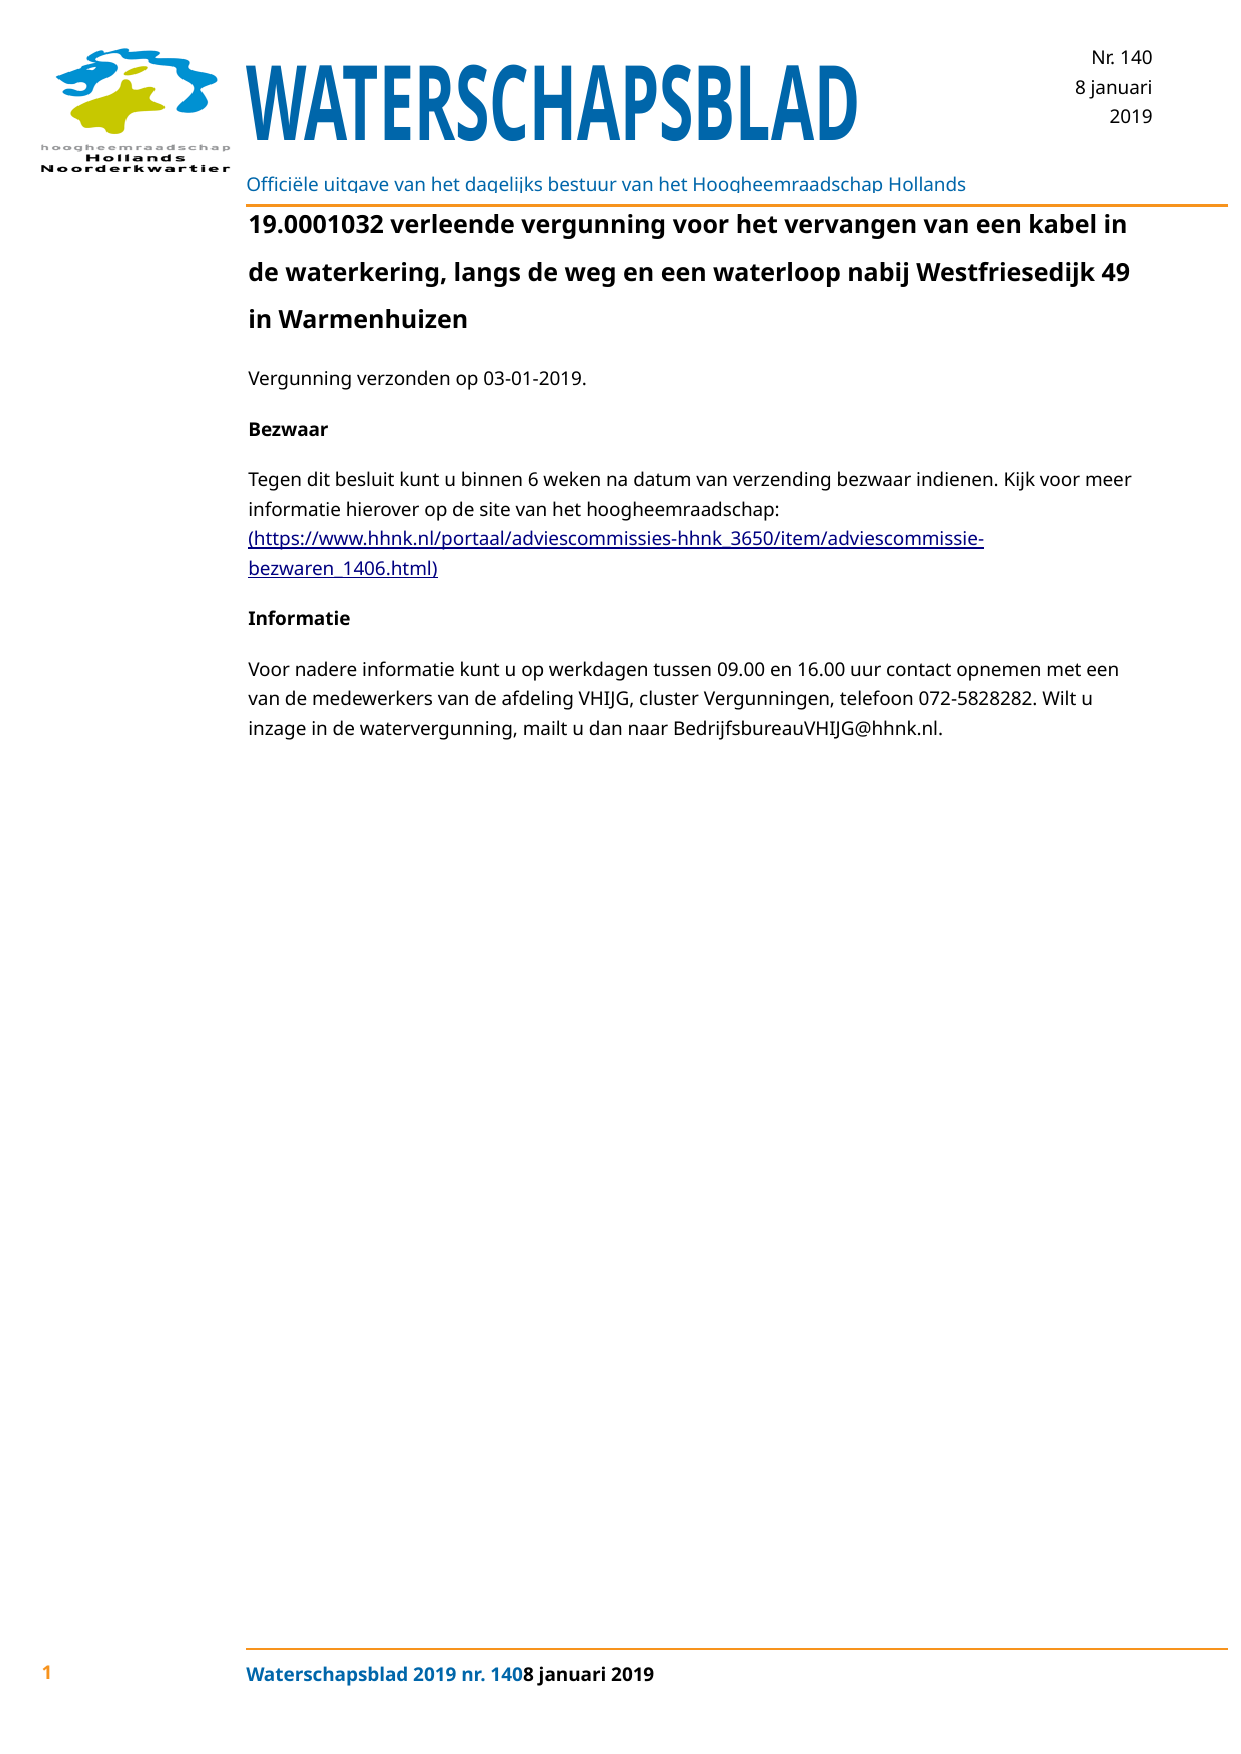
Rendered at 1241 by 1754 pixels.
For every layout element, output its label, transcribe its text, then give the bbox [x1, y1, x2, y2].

text Vergunning verzonden op 03-01-2019. [248, 366, 1152, 391]
picture [41, 47, 231, 172]
text 19.0001032 verleende vergunning voor het vervangen van een kabel in de waterkering, langs de weg en een waterloop nabij Westfriesedijk 49 in Warmenhuizen [248, 207, 1152, 336]
text Bezwaar [248, 416, 1152, 442]
text Voor nadere informatie kunt u op werkdagen tussen 09.00 en 16.00 uur contact opnemen met een van de medewerkers van de afdeling VHIJG, cluster Vergunningen, telefoon 072-5828282. Wilt u inzage in de watervergunning, mailt u dan naar BedrijfsbureauVHIJG@hhnk.nl. [248, 656, 1152, 741]
text Tegen dit besluit kunt u binnen 6 weken na datum van verzending bezwaar indienen. Kijk voor meer informatie hierover op de site van het hoogheemraadschap: (https://www.hhnk.nl/portaal/adviescommissies-hhnk_3650/item/adviescommissie-bezwaren_1406.html) [248, 466, 1152, 581]
text Informatie [248, 606, 1152, 631]
